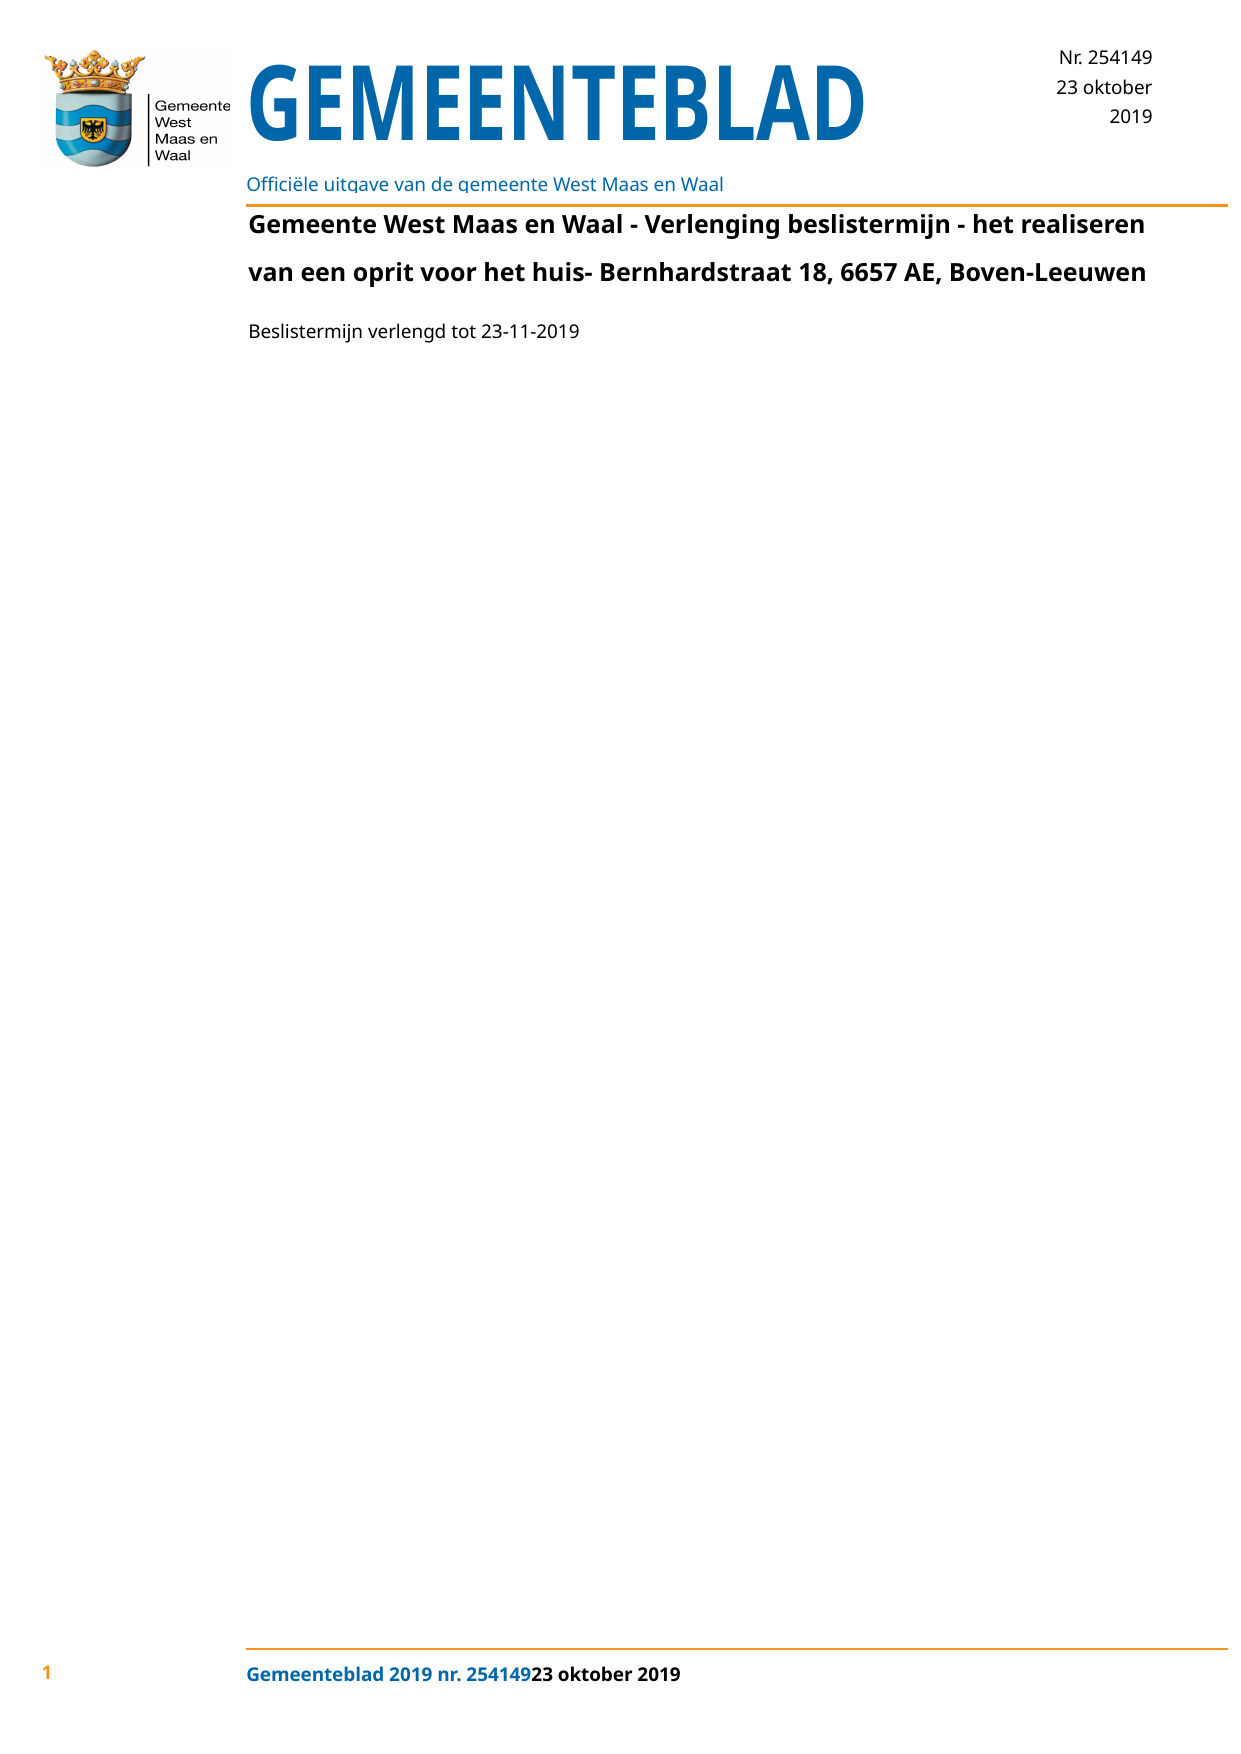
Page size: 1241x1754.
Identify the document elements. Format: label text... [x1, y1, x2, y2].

text Gemeente West Maas en Waal - Verlenging beslistermijn - het realiseren van een oprit voor het huis- Bernhardstraat 18, 6657 AE, Boven-Leeuwen [248, 207, 1152, 288]
picture [41, 47, 231, 172]
text Beslistermijn verlengd tot 23-11-2019 [248, 318, 1152, 344]
